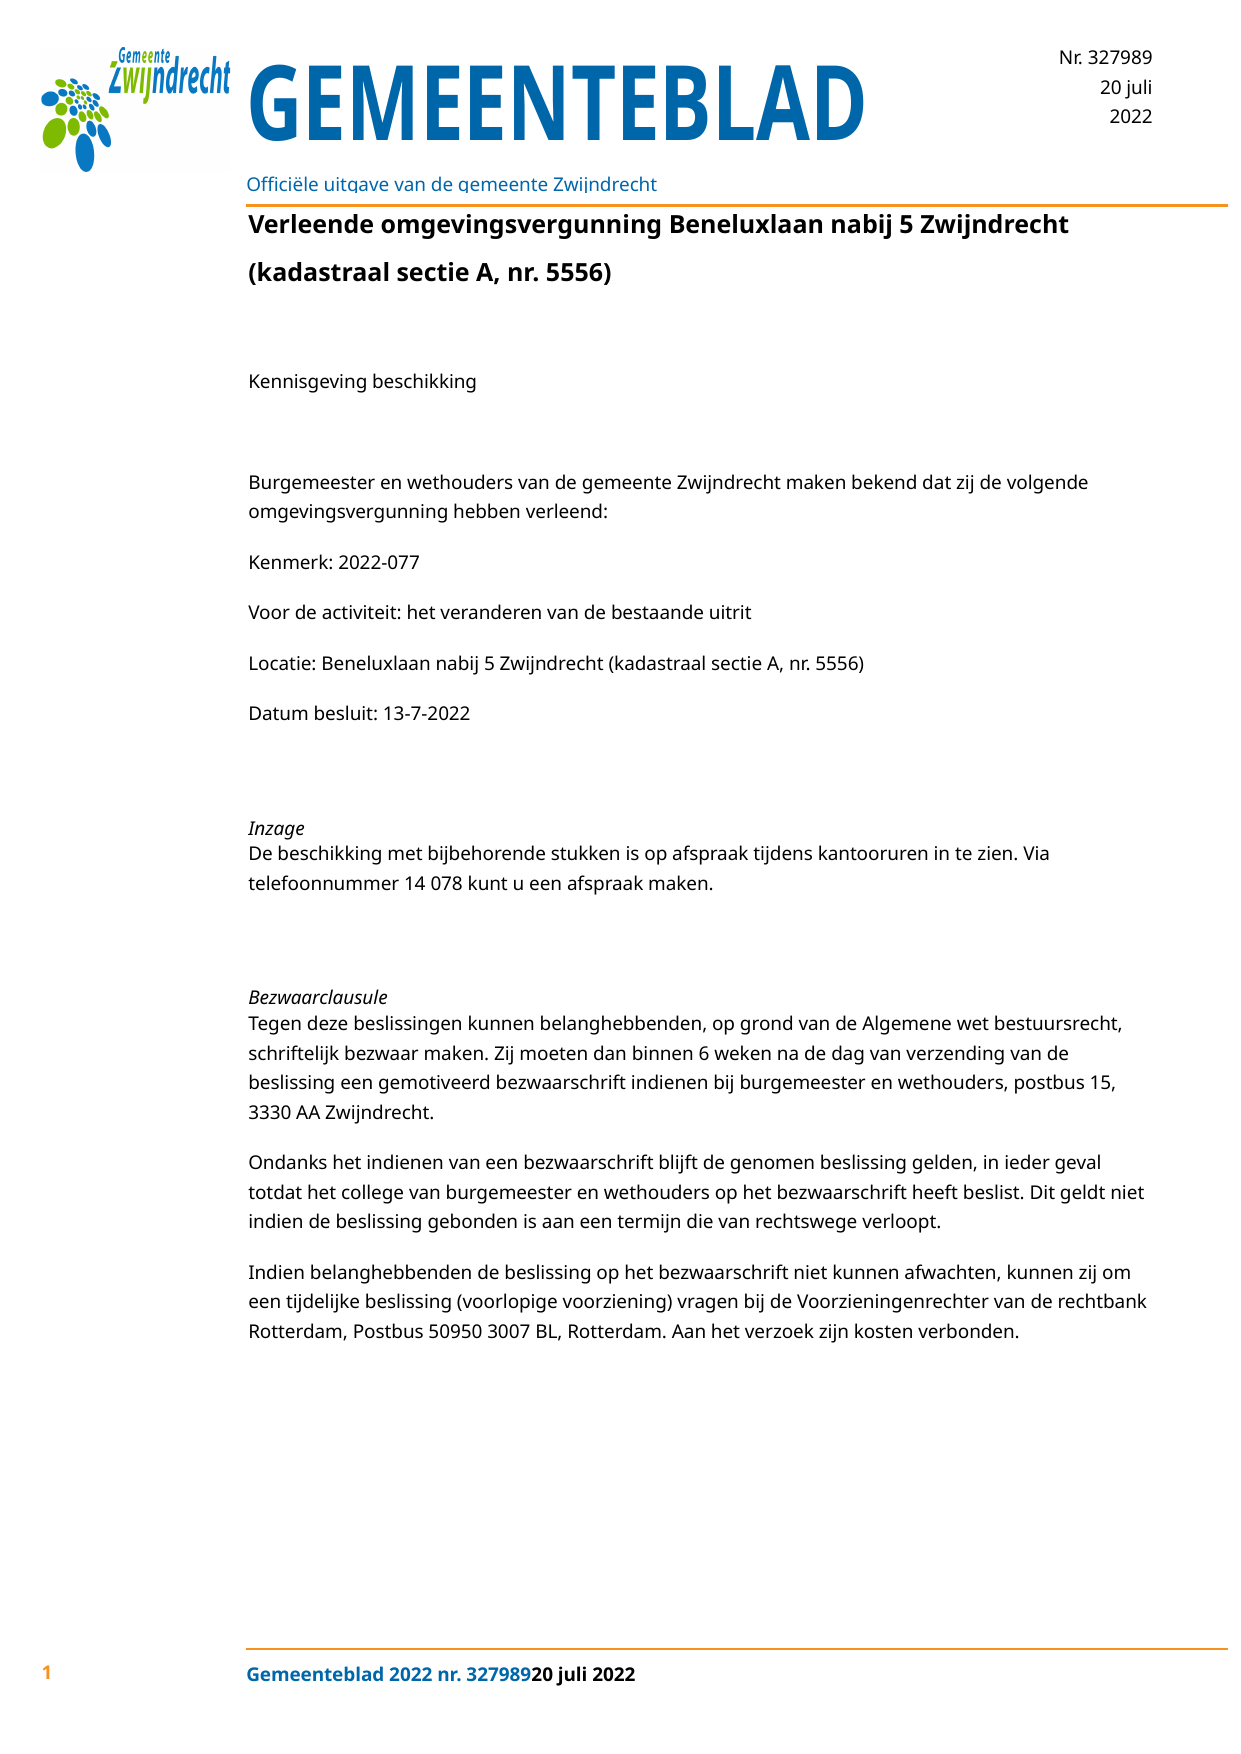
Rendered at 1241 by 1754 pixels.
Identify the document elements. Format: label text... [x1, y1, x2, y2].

text Inzage [248, 815, 1152, 841]
picture [41, 47, 231, 172]
text Indien belanghebbenden de beslissing op het bezwaarschrift niet kunnen afwachten, kunnen zij om een tijdelijke beslissing (voorlopige voorziening) vragen bij de Voorzieningenrechter van de rechtbank Rotterdam, Postbus 50950 3007 BL, Rotterdam. Aan het verzoek zijn kosten verbonden. [248, 1259, 1152, 1344]
text Tegen deze beslissingen kunnen belanghebbenden, op grond van de Algemene wet bestuursrecht, schriftelijk bezwaar maken. Zij moeten dan binnen 6 weken na de dag van verzending van de beslissing een gemotiveerd bezwaarschrift indienen bij burgemeester en wethouders, postbus 15, 3330 AA Zwijndrecht. [248, 1010, 1152, 1125]
text Ondanks het indienen van een bezwaarschrift blijft de genomen beslissing gelden, in ieder geval totdat het college van burgemeester en wethouders op het bezwaarschrift heeft beslist. Dit geldt niet indien de beslissing gebonden is aan een termijn die van rechtswege verloopt. [248, 1149, 1152, 1234]
text Burgemeester en wethouders van de gemeente Zwijndrecht maken bekend dat zij de volgende omgevingsvergunning hebben verleend: [248, 469, 1152, 524]
text Bezwaarclausule [248, 984, 1152, 1010]
text Kennisgeving beschikking [248, 368, 1152, 394]
text Kenmerk: 2022-077 [248, 549, 1152, 575]
text Voor de activiteit: het veranderen van de bestaande uitrit [248, 599, 1152, 625]
text Verleende omgevingsvergunning Beneluxlaan nabij 5 Zwijndrecht (kadastraal sectie A, nr. 5556) [248, 207, 1152, 288]
text Locatie: Beneluxlaan nabij 5 Zwijndrecht (kadastraal sectie A, nr. 5556) [248, 650, 1152, 676]
text De beschikking met bijbehorende stukken is op afspraak tijdens kantooruren in te zien. Via telefoonnummer 14 078 kunt u een afspraak maken. [248, 841, 1152, 896]
text Datum besluit: 13-7-2022 [248, 700, 1152, 726]
